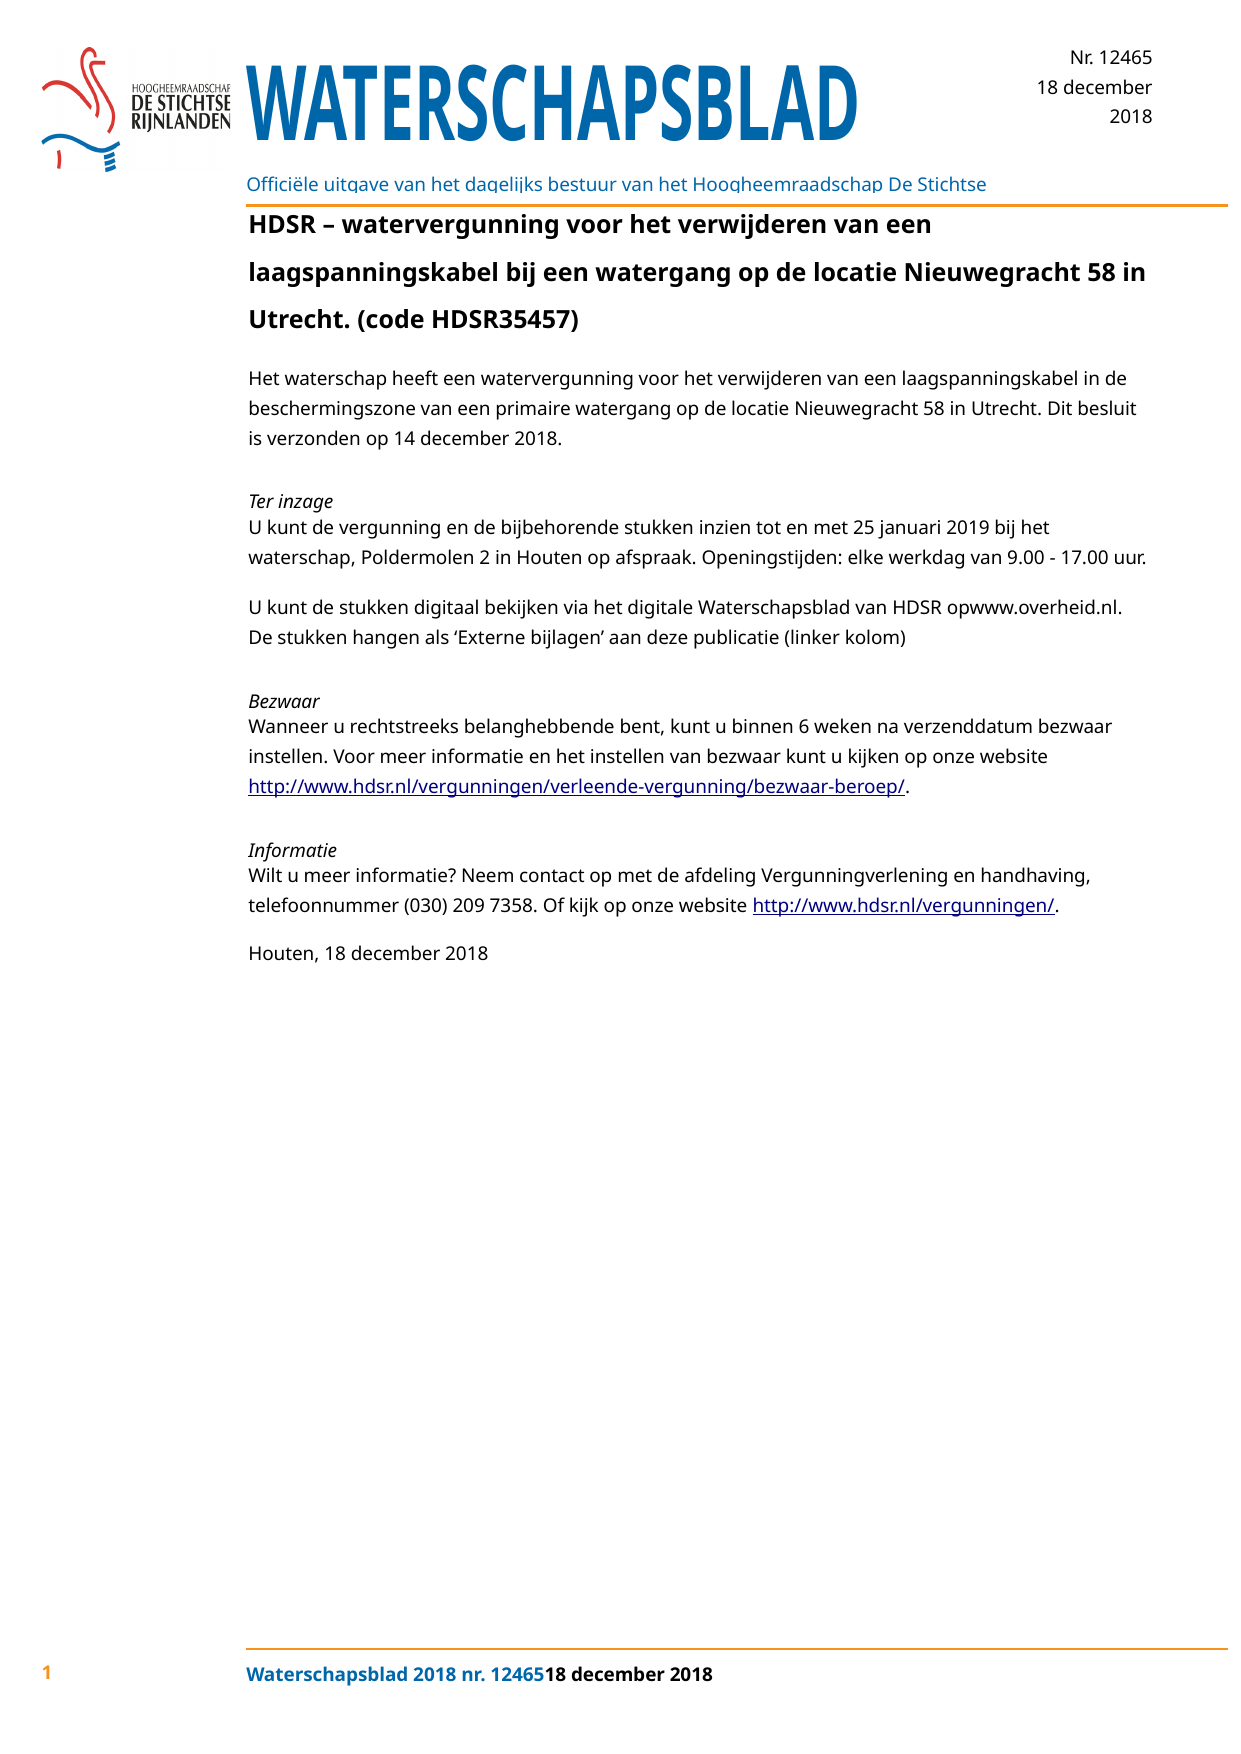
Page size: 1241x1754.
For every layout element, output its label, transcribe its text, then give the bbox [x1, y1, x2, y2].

text Bezwaar [248, 688, 1152, 714]
text Wilt u meer informatie? Neem contact op met de afdeling Vergunningverlening en handhaving, telefoonnummer (030) 209 7358. Of kijk op onze website http://www.hdsr.nl/vergunningen/. [248, 862, 1152, 918]
text Ter inzage [248, 489, 1152, 514]
text Het waterschap heeft een watervergunning voor het verwijderen van een laagspanningskabel in de beschermingszone van een primaire watergang op de locatie Nieuwegracht 58 in Utrecht. Dit besluit is verzonden op 14 december 2018. [248, 366, 1152, 450]
text Informatie [248, 837, 1152, 862]
text HDSR – watervergunning voor het verwijderen van een laagspanningskabel bij een watergang op de locatie Nieuwegracht 58 in Utrecht. (code HDSR35457) [248, 207, 1152, 336]
picture [41, 47, 231, 172]
text U kunt de vergunning en de bijbehorende stukken inzien tot en met 25 januari 2019 bij het waterschap, Poldermolen 2 in Houten op afspraak. Openingstijden: elke werkdag van 9.00 - 17.00 uur. [248, 514, 1152, 570]
text Wanneer u rechtstreeks belanghebbende bent, kunt u binnen 6 weken na verzenddatum bezwaar instellen. Voor meer informatie en het instellen van bezwaar kunt u kijken op onze website http://www.hdsr.nl/vergunningen/verleende-vergunning/bezwaar-beroep/. [248, 714, 1152, 798]
text Houten, 18 december 2018 [248, 940, 1152, 966]
text U kunt de stukken digitaal bekijken via het digitale Waterschapsblad van HDSR opwww.overheid.nl. De stukken hangen als ‘Externe bijlagen’ aan deze publicatie (linker kolom) [248, 594, 1152, 650]
